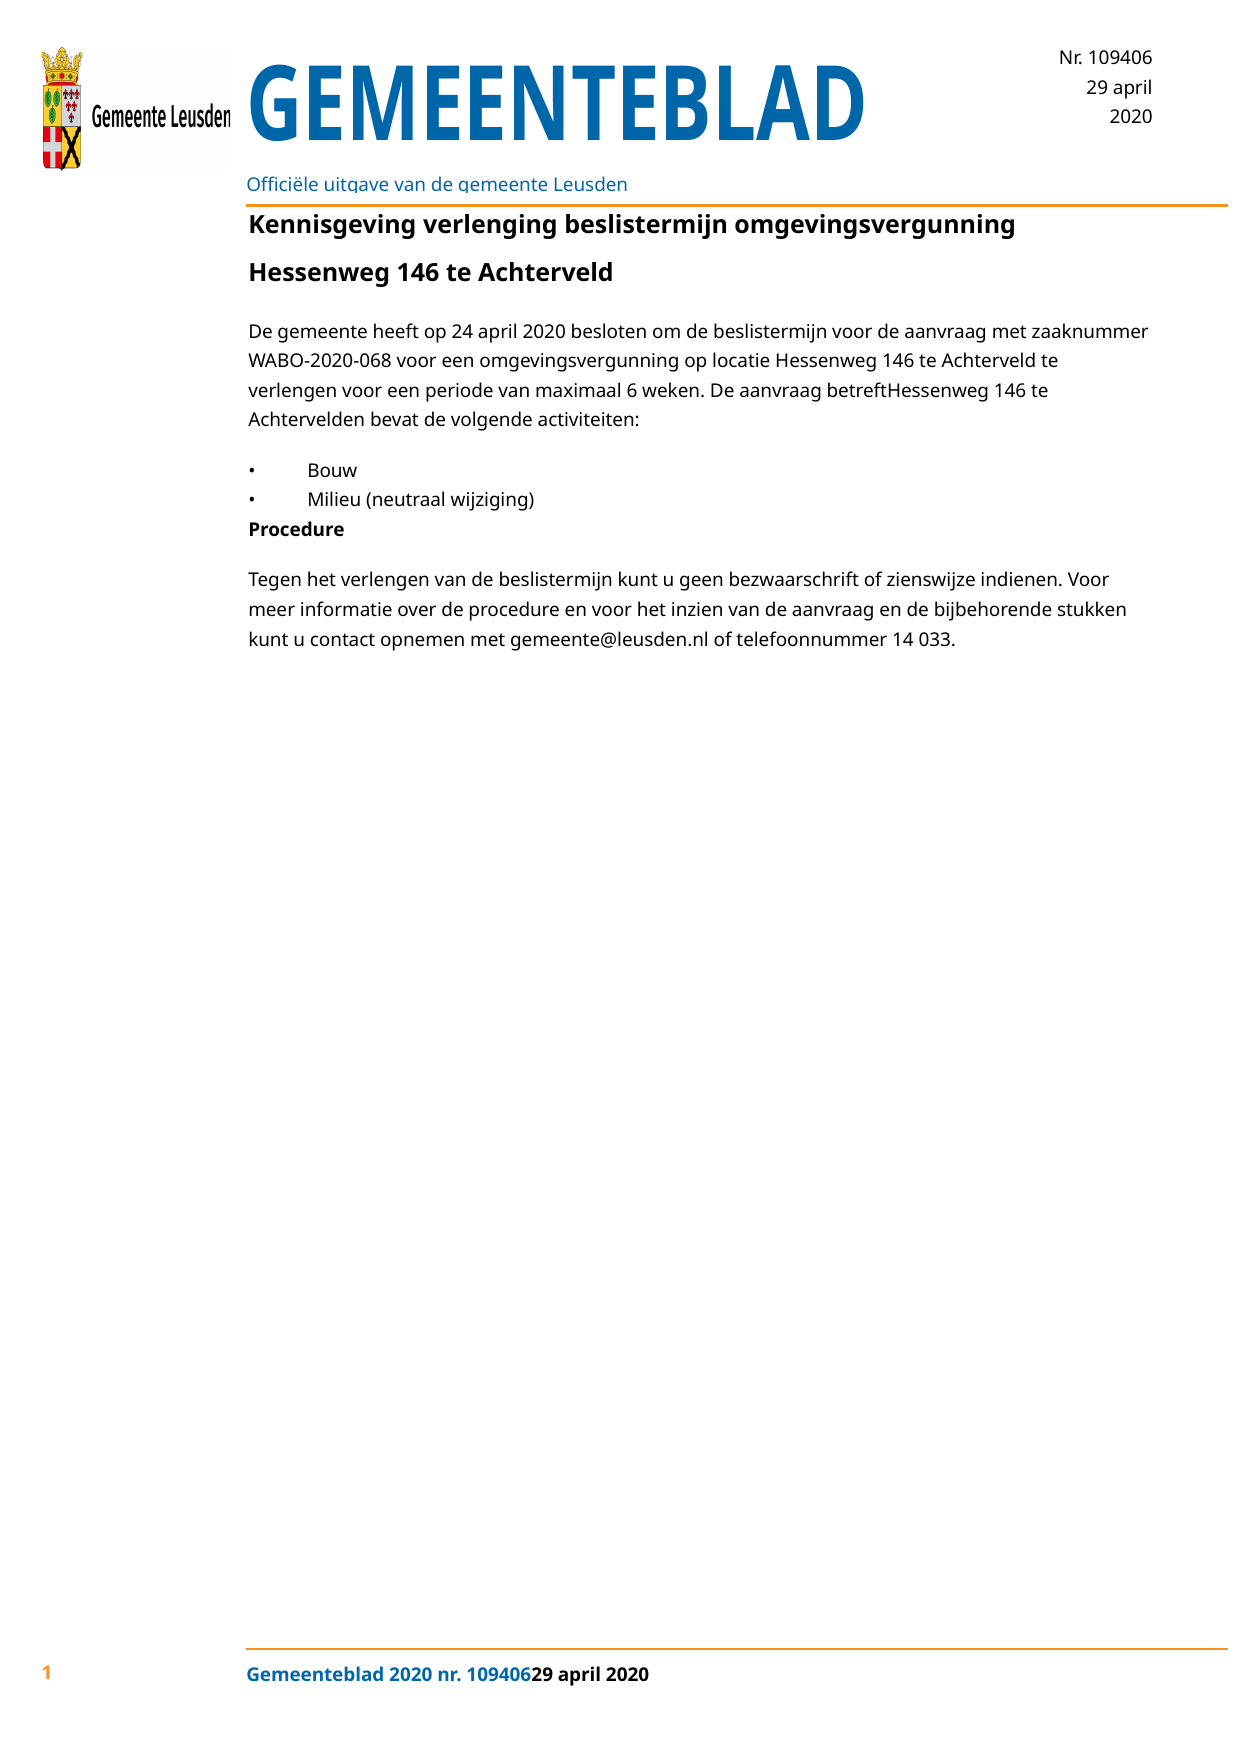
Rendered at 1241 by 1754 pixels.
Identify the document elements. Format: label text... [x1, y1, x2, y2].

list Milieu (neutraal wijziging) [248, 487, 1152, 512]
list Bouw [248, 457, 1152, 483]
text Kennisgeving verlenging beslistermijn omgevingsvergunning Hessenweg 146 te Achterveld [248, 207, 1152, 288]
text Tegen het verlengen van de beslistermijn kunt u geen bezwaarschrift of zienswijze indienen. Voor meer informatie over de procedure en voor het inzien van de aanvraag en de bijbehorende stukken kunt u contact opnemen met gemeente@leusden.nl of telefoonnummer 14 033. [248, 567, 1152, 652]
text Procedure [248, 516, 1152, 542]
picture [41, 47, 231, 172]
text De gemeente heeft op 24 april 2020 besloten om de beslistermijn voor de aanvraag met zaaknummer WABO-2020-068 voor een omgevingsvergunning op locatie Hessenweg 146 te Achterveld te verlengen voor een periode van maximaal 6 weken. De aanvraag betreftHessenweg 146 te Achtervelden bevat de volgende activiteiten: [248, 318, 1152, 432]
